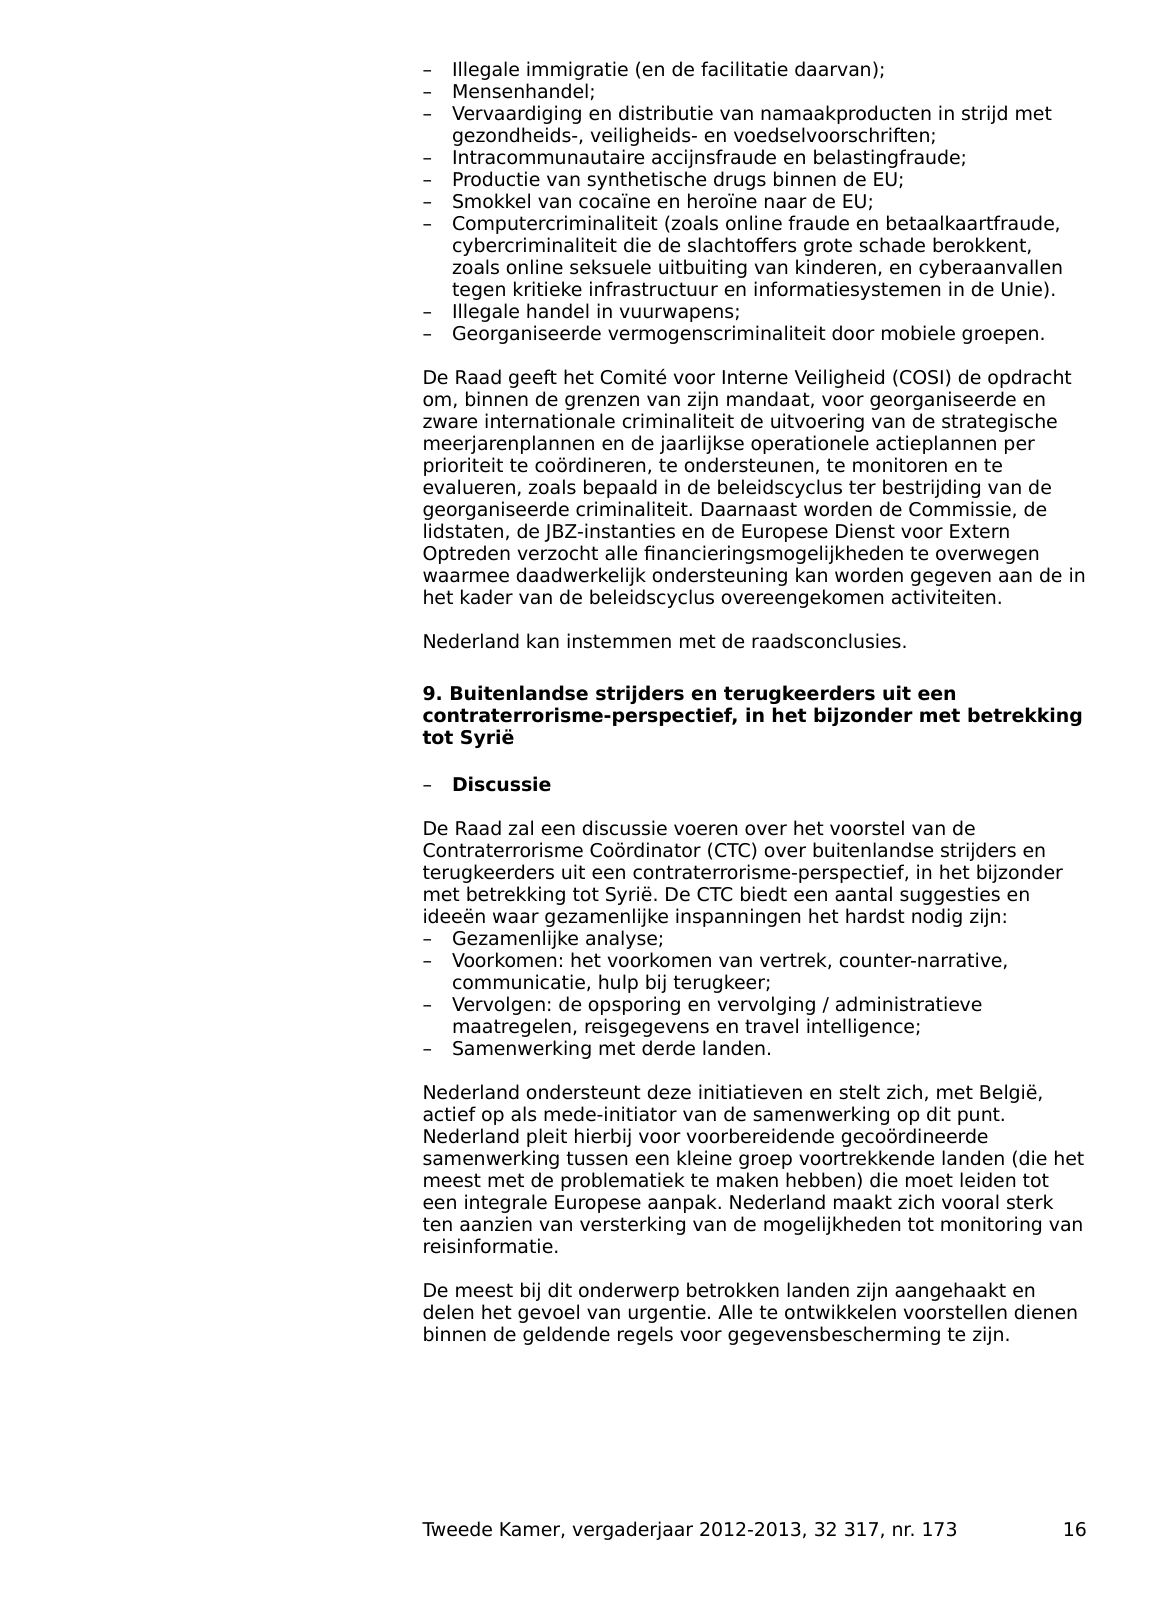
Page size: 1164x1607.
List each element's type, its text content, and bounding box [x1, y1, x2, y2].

text – Computercriminaliteit (zoals online fraude en betaalkaartfraude, cybercriminaliteit die de slachtoffers grote schade berokkent, zoals online seksuele uitbuiting van kinderen, en cyberaanvallen tegen kritieke infrastructuur en informatiesystemen in de Unie). [422, 213, 1087, 301]
text – Productie van synthetische drugs binnen de EU; [422, 169, 1087, 191]
text De Raad zal een discussie voeren over het voorstel van de Contraterrorisme Coördinator (CTC) over buitenlandse strijders en terugkeerders uit een contraterrorisme-perspectief, in het bijzonder met betrekking tot Syrië. De CTC biedt een aantal suggesties en ideeën waar gezamenlijke inspanningen het hardst nodig zijn: [422, 818, 1087, 928]
text – Gezamenlijke analyse; [422, 928, 1087, 950]
text – Vervolgen: de opsporing en vervolging / administratieve maatregelen, reisgegevens en travel intelligence; [422, 994, 1087, 1038]
text – Georganiseerde vermogenscriminaliteit door mobiele groepen. [422, 323, 1087, 345]
text De Raad geeft het Comité voor Interne Veiligheid (COSI) de opdracht om, binnen de grenzen van zijn mandaat, voor georganiseerde en zware internationale criminaliteit de uitvoering van de strategische meerjarenplannen en de jaarlijkse operationele actieplannen per prioriteit te coördineren, te ondersteunen, te monitoren en te evalueren, zoals bepaald in de beleidscyclus ter bestrijding van de georganiseerde criminaliteit. Daarnaast worden de Commissie, de lidstaten, de JBZ-instanties en de Europese Dienst voor Extern Optreden verzocht alle financieringsmogelijkheden te overwegen waarmee daadwerkelijk ondersteuning kan worden gegeven aan de in het kader van de beleidscyclus overeengekomen activiteiten. [422, 367, 1087, 609]
text – Voorkomen: het voorkomen van vertrek, counter-narrative, communicatie, hulp bij terugkeer; [422, 950, 1087, 994]
subtitle 9. Buitenlandse strijders en terugkeerders uit een contraterrorisme-perspectief, in het bijzonder met betrekking tot Syrië [422, 683, 1087, 749]
text – Intracommunautaire accijnsfraude en belastingfraude; [422, 147, 1087, 169]
text – Discussie [422, 774, 1087, 796]
text – Illegale immigratie (en de facilitatie daarvan); [422, 59, 1087, 81]
text – Smokkel van cocaïne en heroïne naar de EU; [422, 191, 1087, 213]
text – Mensenhandel; [422, 81, 1087, 103]
text – Vervaardiging en distributie van namaakproducten in strijd met gezondheids-, veiligheids- en voedselvoorschriften; [422, 103, 1087, 147]
text – Samenwerking met derde landen. [422, 1038, 1087, 1060]
text Nederland kan instemmen met de raadsconclusies. [422, 631, 1087, 653]
text – Illegale handel in vuurwapens; [422, 301, 1087, 323]
text De meest bij dit onderwerp betrokken landen zijn aangehaakt en delen het gevoel van urgentie. Alle te ontwikkelen voorstellen dienen binnen de geldende regels voor gegevensbescherming te zijn. [422, 1280, 1087, 1346]
text Nederland ondersteunt deze initiatieven en stelt zich, met België, actief op als mede-initiator van de samenwerking op dit punt. Nederland pleit hierbij voor voorbereidende gecoördineerde samenwerking tussen een kleine groep voortrekkende landen (die het meest met de problematiek te maken hebben) die moet leiden tot een integrale Europese aanpak. Nederland maakt zich vooral sterk ten aanzien van versterking van de mogelijkheden tot monitoring van reisinformatie. [422, 1082, 1087, 1258]
